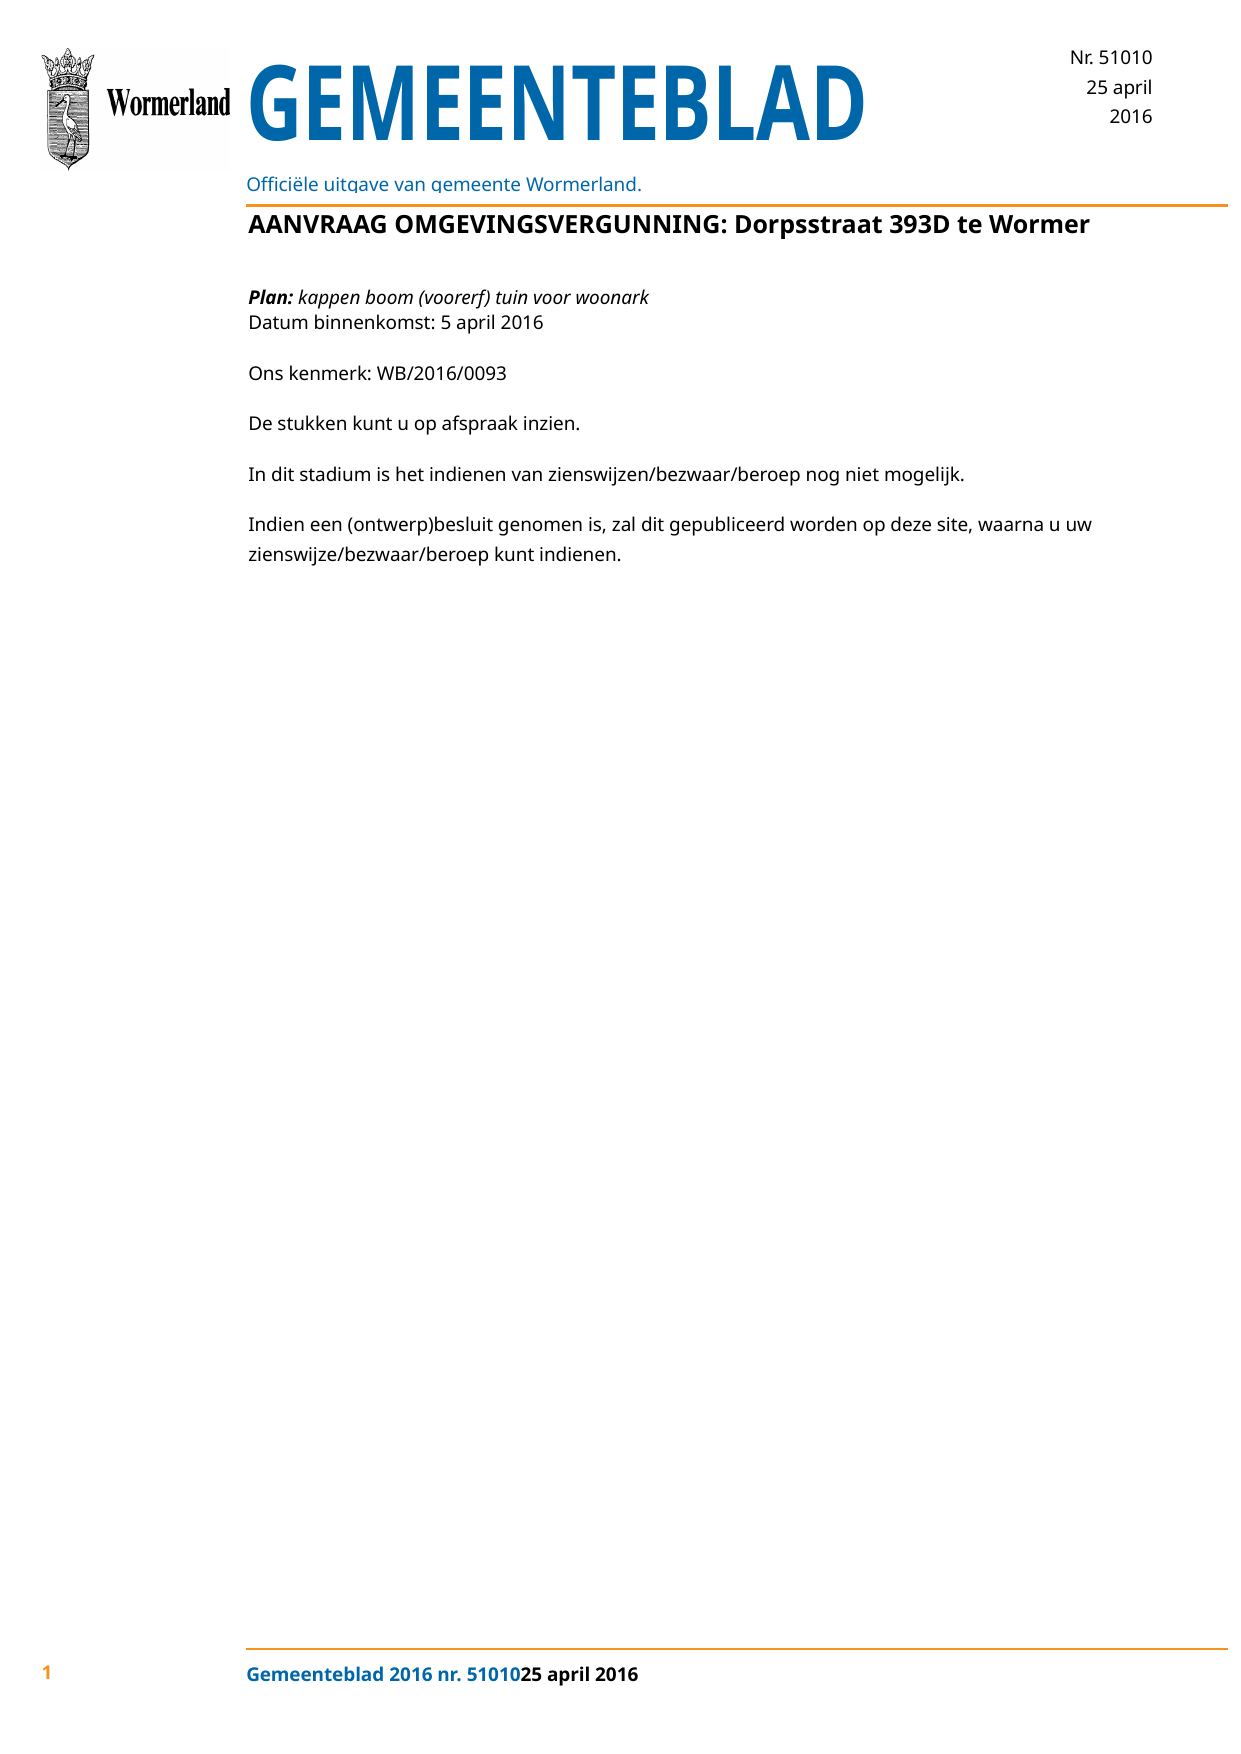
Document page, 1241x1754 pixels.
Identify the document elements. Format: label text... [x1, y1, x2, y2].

text De stukken kunt u op afspraak inzien. [248, 410, 1152, 436]
text Plan: kappen boom (voorerf) tuin voor woonark [248, 284, 1152, 309]
picture [41, 47, 231, 172]
text Ons kenmerk: WB/2016/0093 [248, 360, 1152, 386]
text AANVRAAG OMGEVINGSVERGUNNING: Dorpsstraat 393D te Wormer [248, 207, 1152, 241]
text Indien een (ontwerp)besluit genomen is, zal dit gepubliceerd worden op deze site, waarna u uw zienswijze/bezwaar/beroep kunt indienen. [248, 511, 1152, 567]
text Datum binnenkomst: 5 april 2016 [248, 309, 1152, 335]
text In dit stadium is het indienen van zienswijzen/bezwaar/beroep nog niet mogelijk. [248, 461, 1152, 487]
